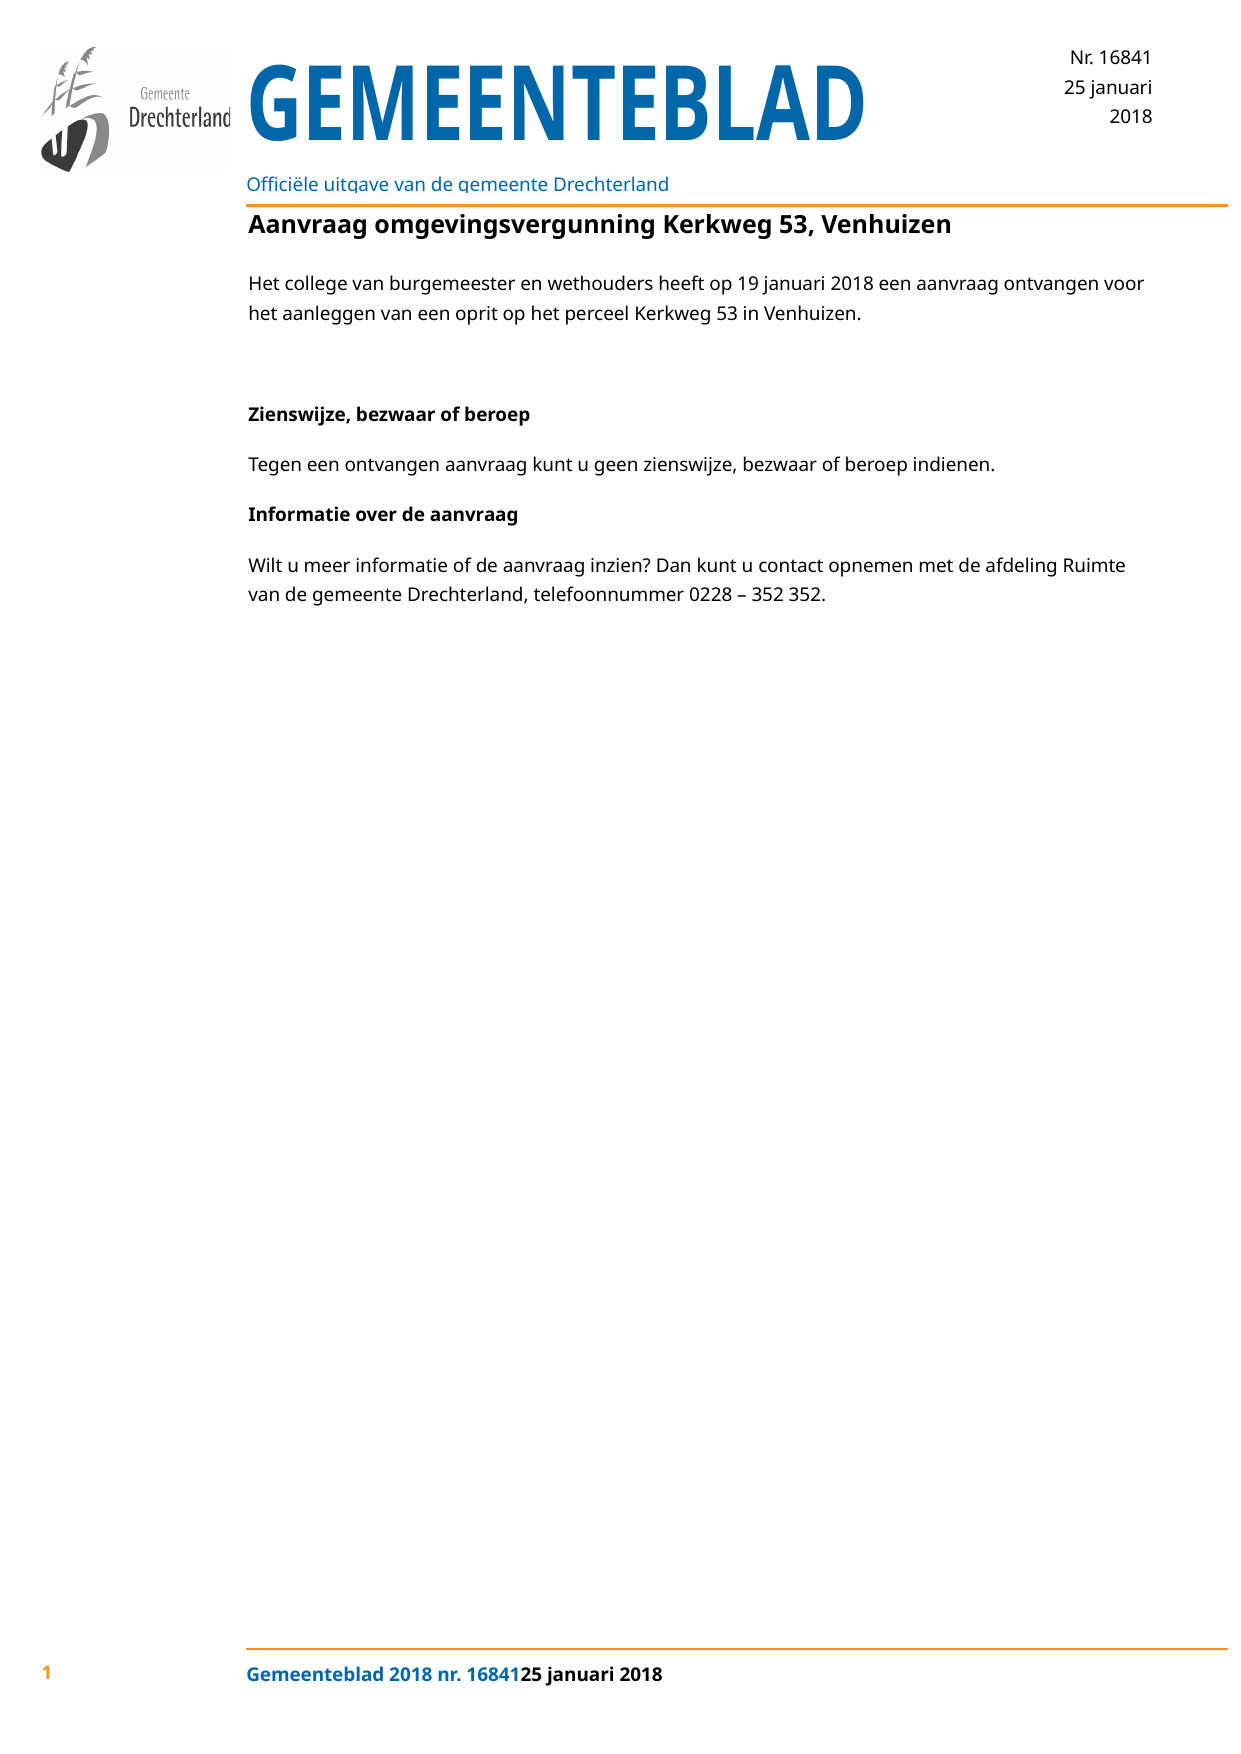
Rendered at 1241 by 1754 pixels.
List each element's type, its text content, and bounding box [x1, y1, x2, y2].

text Informatie over de aanvraag [248, 502, 1152, 527]
text Wilt u meer informatie of de aanvraag inzien? Dan kunt u contact opnemen met de afdeling Ruimte van de gemeente Drechterland, telefoonnummer 0228 – 352 352. [248, 552, 1152, 607]
text Aanvraag omgevingsvergunning Kerkweg 53, Venhuizen [248, 207, 1152, 241]
text Tegen een ontvangen aanvraag kunt u geen zienswijze, bezwaar of beroep indienen. [248, 451, 1152, 477]
picture [41, 47, 231, 172]
text Zienswijze, bezwaar of beroep [248, 401, 1152, 426]
text Het college van burgemeester en wethouders heeft op 19 januari 2018 een aanvraag ontvangen voor het aanleggen van een oprit op het perceel Kerkweg 53 in Venhuizen. [248, 270, 1152, 326]
